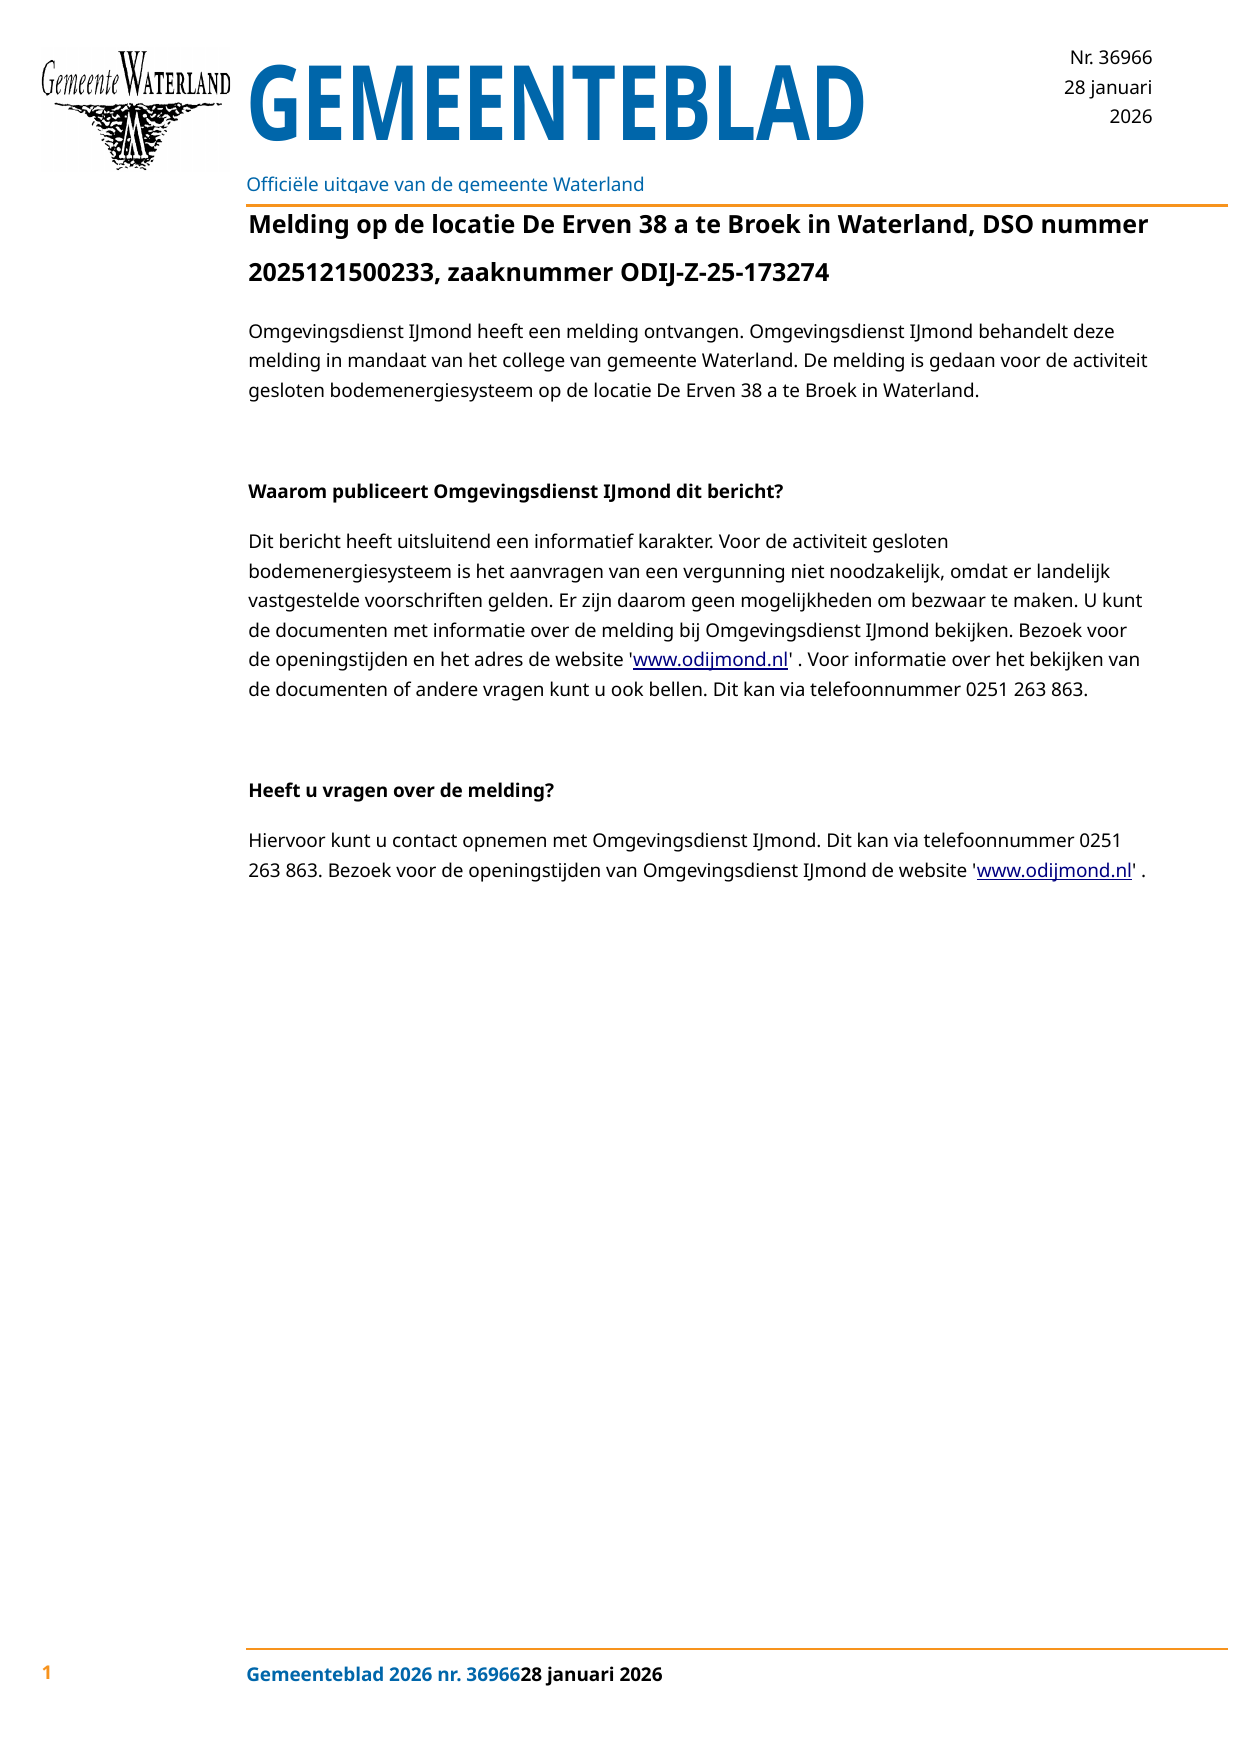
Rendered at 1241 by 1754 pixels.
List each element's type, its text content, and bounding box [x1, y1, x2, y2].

picture [41, 47, 231, 172]
text Heeft u vragen over de melding? [248, 777, 1152, 803]
text Melding op de locatie De Erven 38 a te Broek in Waterland, DSO nummer 2025121500233, zaaknummer ODIJ-Z-25-173274 [248, 207, 1152, 288]
text Dit bericht heeft uitsluitend een informatief karakter. Voor de activiteit gesloten bodemenergiesysteem is het aanvragen van een vergunning niet noodzakelijk, omdat er landelijk vastgestelde voorschriften gelden. Er zijn daarom geen mogelijkheden om bezwaar te maken. U kunt de documenten met informatie over de melding bij Omgevingsdienst IJmond bekijken. Bezoek voor de openingstijden en het adres de website 'www.odijmond.nl' . Voor informatie over het bekijken van de documenten of andere vragen kunt u ook bellen. Dit kan via telefoonnummer 0251 263 863. [248, 528, 1152, 702]
text Omgevingsdienst IJmond heeft een melding ontvangen. Omgevingsdienst IJmond behandelt deze melding in mandaat van het college van gemeente Waterland. De melding is gedaan voor de activiteit gesloten bodemenergiesysteem op de locatie De Erven 38 a te Broek in Waterland. [248, 318, 1152, 403]
text Waarom publiceert Omgevingsdienst IJmond dit bericht? [248, 478, 1152, 504]
text Hiervoor kunt u contact opnemen met Omgevingsdienst IJmond. Dit kan via telefoonnummer 0251 263 863. Bezoek voor de openingstijden van Omgevingsdienst IJmond de website 'www.odijmond.nl' . [248, 827, 1152, 883]
